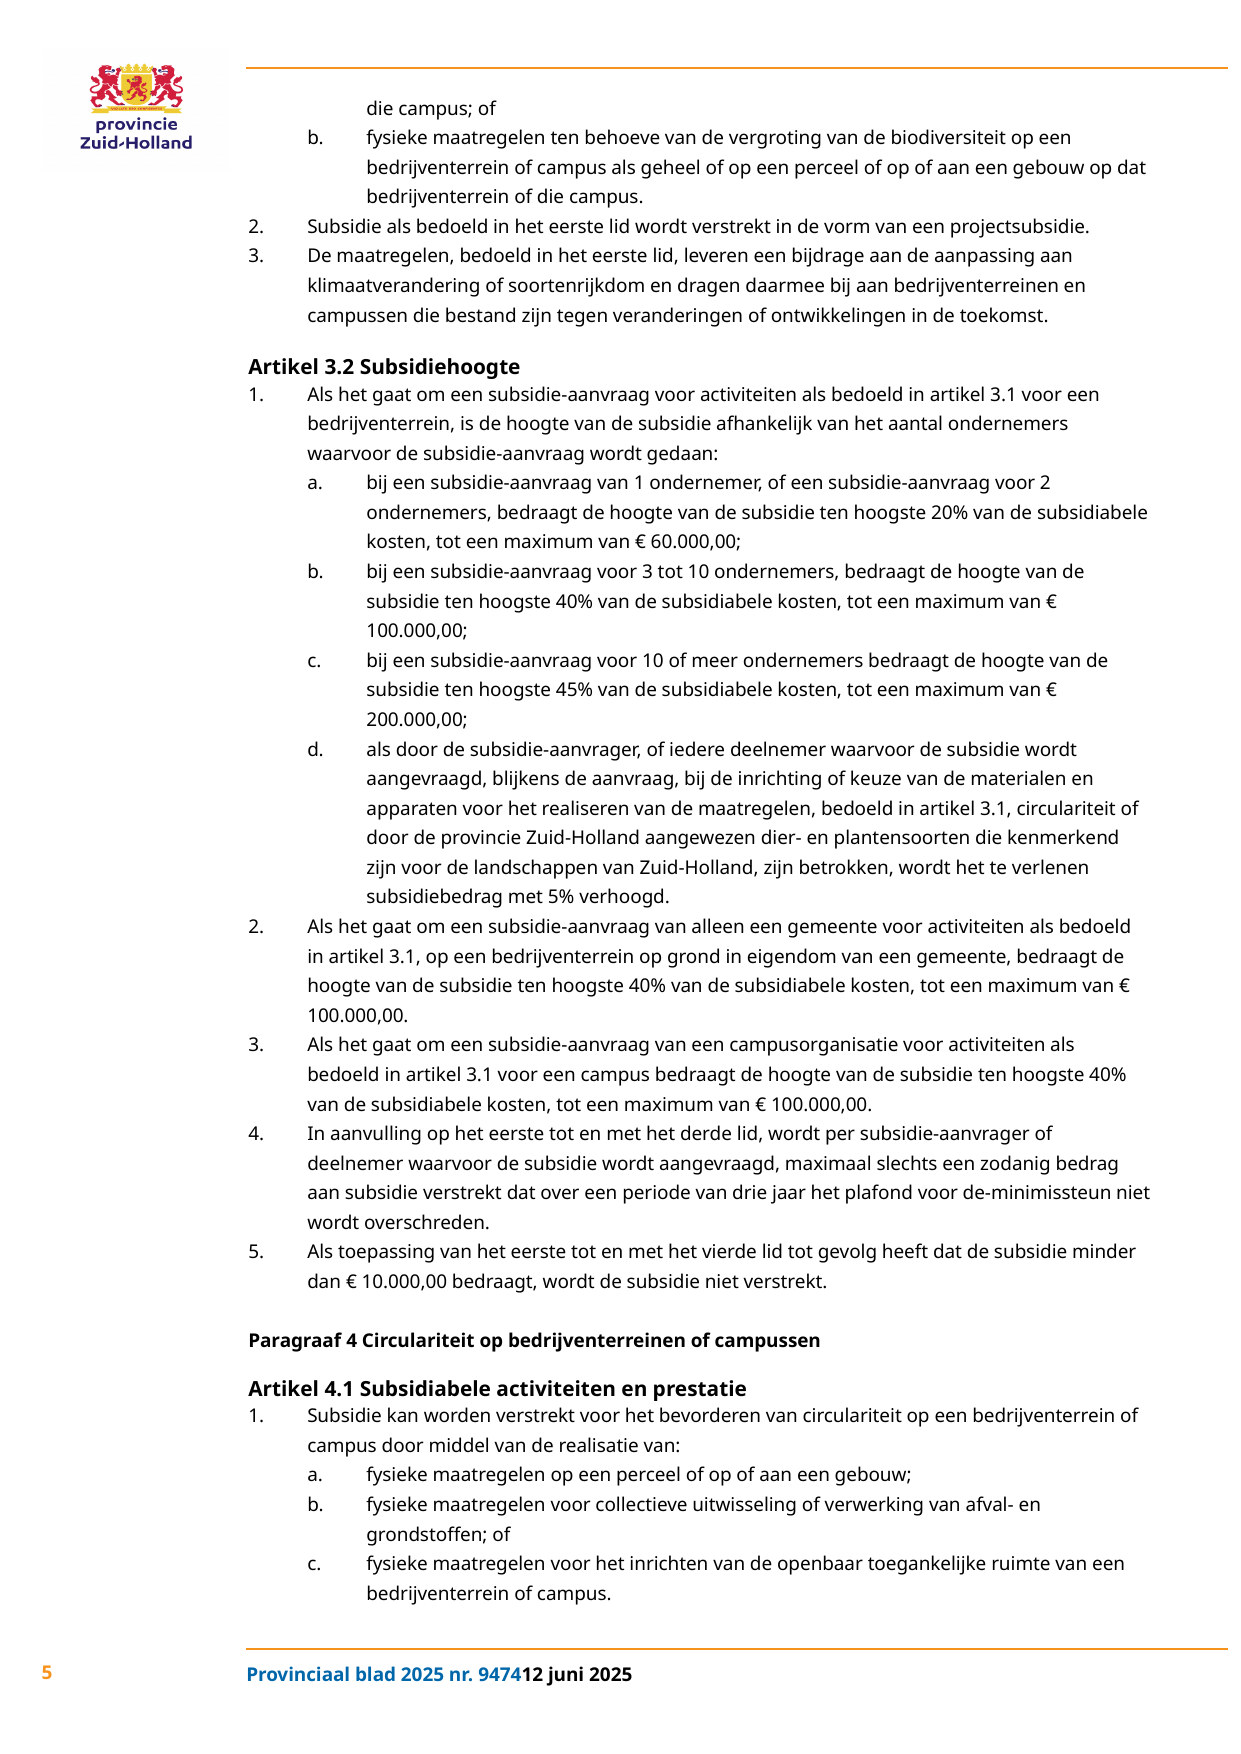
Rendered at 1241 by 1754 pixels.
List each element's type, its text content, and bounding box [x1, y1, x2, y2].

list Subsidie als bedoeld in het eerste lid wordt verstrekt in de vorm van een projectsubsidie. [248, 213, 1152, 239]
list fysieke maatregelen ten behoeve van de vergroting van de biodiversiteit op een bedrijventerrein of campus als geheel of op een perceel of op of aan een gebouw op dat bedrijventerrein of die campus. [307, 124, 1152, 209]
text Paragraaf 4 Circulariteit op bedrijventerreinen of campussen [248, 1327, 1152, 1353]
list die campus; of [307, 95, 1152, 121]
list Als het gaat om een subsidie-aanvraag van een campusorganisatie voor activiteiten als bedoeld in artikel 3.1 voor een campus bedraagt de hoogte van de subsidie ten hoogste 40% van de subsidiabele kosten, tot een maximum van € 100.000,00. [248, 1032, 1152, 1116]
text Artikel 3.2 Subsidiehoogte [248, 352, 1152, 381]
text Artikel 4.1 Subsidiabele activiteiten en prestatie [248, 1374, 1152, 1402]
list Als het gaat om een subsidie-aanvraag van alleen een gemeente voor activiteiten als bedoeld in artikel 3.1, op een bedrijventerrein op grond in eigendom van een gemeente, bedraagt de hoogte van de subsidie ten hoogste 40% van de subsidiabele kosten, tot een maximum van € 100.000,00. [248, 913, 1152, 1028]
list fysieke maatregelen voor het inrichten van de openbaar toegankelijke ruimte van een bedrijventerrein of campus. [307, 1550, 1152, 1606]
list fysieke maatregelen op een perceel of op of aan een gebouw; [307, 1462, 1152, 1487]
list Subsidie kan worden verstrekt voor het bevorderen van circulariteit op een bedrijventerrein of campus door middel van de realisatie van: [248, 1402, 1152, 1458]
list bij een subsidie-aanvraag van 1 ondernemer, of een subsidie-aanvraag voor 2 ondernemers, bedraagt de hoogte van de subsidie ten hoogste 20% van de subsidiabele kosten, tot een maximum van € 60.000,00; [307, 469, 1152, 554]
list bij een subsidie-aanvraag voor 3 tot 10 ondernemers, bedraagt de hoogte van de subsidie ten hoogste 40% van de subsidiabele kosten, tot een maximum van € 100.000,00; [307, 558, 1152, 643]
list bij een subsidie-aanvraag voor 10 of meer ondernemers bedraagt de hoogte van de subsidie ten hoogste 45% van de subsidiabele kosten, tot een maximum van € 200.000,00; [307, 647, 1152, 732]
list fysieke maatregelen voor collectieve uitwisseling of verwerking van afval- en grondstoffen; of [307, 1491, 1152, 1546]
list De maatregelen, bedoeld in het eerste lid, leveren een bijdrage aan de aanpassing aan klimaatverandering of soortenrijkdom en dragen daarmee bij aan bedrijventerreinen en campussen die bestand zijn tegen veranderingen of ontwikkelingen in de toekomst. [248, 243, 1152, 328]
list als door de subsidie-aanvrager, of iedere deelnemer waarvoor de subsidie wordt aangevraagd, blijkens de aanvraag, bij de inrichting of keuze van de materialen en apparaten voor het realiseren van de maatregelen, bedoeld in artikel 3.1, circulariteit of door de provincie Zuid-Holland aangewezen dier- en plantensoorten die kenmerkend zijn voor de landschappen van Zuid-Holland, zijn betrokken, wordt het te verlenen subsidiebedrag met 5% verhoogd. [307, 736, 1152, 909]
list In aanvulling op het eerste tot en met het derde lid, wordt per subsidie-aanvrager of deelnemer waarvoor de subsidie wordt aangevraagd, maximaal slechts een zodanig bedrag aan subsidie verstrekt dat over een periode van drie jaar het plafond voor de-minimissteun niet wordt overschreden. [248, 1120, 1152, 1235]
list Als het gaat om een subsidie-aanvraag voor activiteiten als bedoeld in artikel 3.1 voor een bedrijventerrein, is de hoogte van de subsidie afhankelijk van het aantal ondernemers waarvoor de subsidie-aanvraag wordt gedaan: [248, 381, 1152, 466]
picture [41, 47, 231, 172]
list Als toepassing van het eerste tot en met het vierde lid tot gevolg heeft dat de subsidie minder dan € 10.000,00 bedraagt, wordt de subsidie niet verstrekt. [248, 1239, 1152, 1294]
